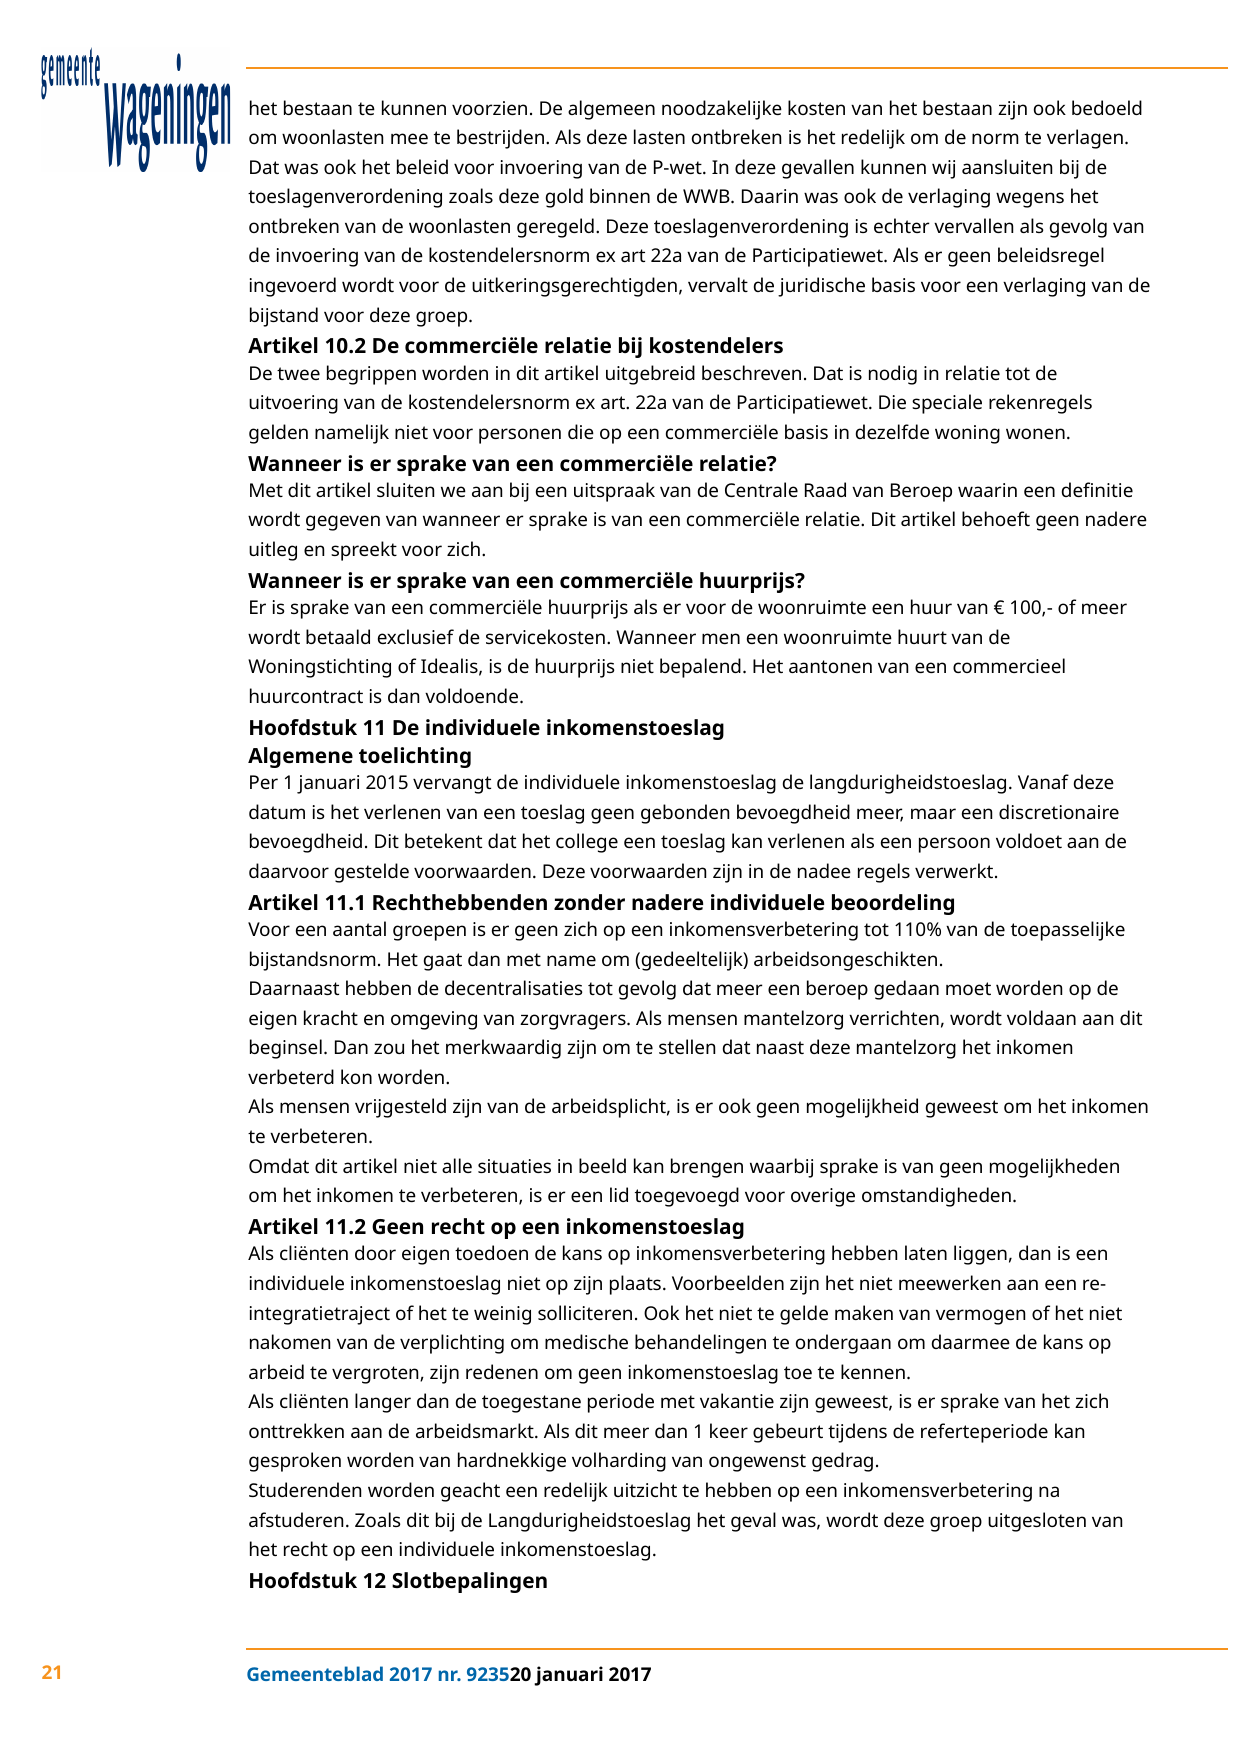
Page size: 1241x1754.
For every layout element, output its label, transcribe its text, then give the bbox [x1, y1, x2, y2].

text Artikel 11.2 Geen recht op een inkomenstoeslag [248, 1212, 1152, 1241]
text Wanneer is er sprake van een commerciële relatie? [248, 449, 1152, 477]
text Hoofdstuk 11 De individuele inkomenstoeslag [248, 713, 1152, 741]
text Wanneer is er sprake van een commerciële huurprijs? [248, 566, 1152, 594]
text Artikel 11.1 Rechthebbenden zonder nadere individuele beoordeling [248, 888, 1152, 916]
text Met dit artikel sluiten we aan bij een uitspraak van de Centrale Raad van Beroep waarin een definitie wordt gegeven van wanneer er sprake is van een commerciële relatie. Dit artikel behoeft geen nadere uitleg en spreekt voor zich. [248, 477, 1152, 562]
text Studerenden worden geacht een redelijk uitzicht te hebben op een inkomensverbetering na afstuderen. Zoals dit bij de Langdurigheidstoeslag het geval was, wordt deze groep uitgesloten van het recht op een individuele inkomenstoeslag. [248, 1477, 1152, 1562]
text Als mensen vrijgesteld zijn van de arbeidsplicht, is er ook geen mogelijkheid geweest om het inkomen te verbeteren. [248, 1094, 1152, 1149]
text Algemene toelichting [248, 741, 1152, 769]
text Hoofdstuk 12 Slotbepalingen [248, 1566, 1152, 1594]
text Omdat dit artikel niet alle situaties in beeld kan brengen waarbij sprake is van geen mogelijkheden om het inkomen te verbeteren, is er een lid toegevoegd voor overige omstandigheden. [248, 1153, 1152, 1208]
text De twee begrippen worden in dit artikel uitgebreid beschreven. Dat is nodig in relatie tot de uitvoering van de kostendelersnorm ex art. 22a van de Participatiewet. Die speciale rekenregels gelden namelijk niet voor personen die op een commerciële basis in dezelfde woning wonen. [248, 360, 1152, 445]
text Artikel 10.2 De commerciële relatie bij kostendelers [248, 331, 1152, 360]
text het bestaan te kunnen voorzien. De algemeen noodzakelijke kosten van het bestaan zijn ook bedoeld om woonlasten mee te bestrijden. Als deze lasten ontbreken is het redelijk om de norm te verlagen. Dat was ook het beleid voor invoering van de P-wet. In deze gevallen kunnen wij aansluiten bij de toeslagenverordening zoals deze gold binnen de WWB. Daarin was ook de verlaging wegens het ontbreken van de woonlasten geregeld. Deze toeslagenverordening is echter vervallen als gevolg van de invoering van de kostendelersnorm ex art 22a van de Participatiewet. Als er geen beleidsregel ingevoerd wordt voor de uitkeringsgerechtigden, vervalt de juridische basis voor een verlaging van de bijstand voor deze groep. [248, 95, 1152, 328]
text Als cliënten langer dan de toegestane periode met vakantie zijn geweest, is er sprake van het zich onttrekken aan de arbeidsmarkt. Als dit meer dan 1 keer gebeurt tijdens de referteperiode kan gesproken worden van hardnekkige volharding van ongewenst gedrag. [248, 1388, 1152, 1473]
text Als cliënten door eigen toedoen de kans op inkomensverbetering hebben laten liggen, dan is een individuele inkomenstoeslag niet op zijn plaats. Voorbeelden zijn het niet meewerken aan een re-integratietraject of het te weinig solliciteren. Ook het niet te gelde maken van vermogen of het niet nakomen van de verplichting om medische behandelingen te ondergaan om daarmee de kans op arbeid te vergroten, zijn redenen om geen inkomenstoeslag toe te kennen. [248, 1241, 1152, 1384]
text Voor een aantal groepen is er geen zich op een inkomensverbetering tot 110% van de toepasselijke bijstandsnorm. Het gaat dan met name om (gedeeltelijk) arbeidsongeschikten. [248, 916, 1152, 972]
text Per 1 januari 2015 vervangt de individuele inkomenstoeslag de langdurigheidstoeslag. Vanaf deze datum is het verlenen van een toeslag geen gebonden bevoegdheid meer, maar een discretionaire bevoegdheid. Dit betekent dat het college een toeslag kan verlenen als een persoon voldoet aan de daarvoor gestelde voorwaarden. Deze voorwaarden zijn in de nadee regels verwerkt. [248, 769, 1152, 884]
picture [41, 47, 231, 172]
text Daarnaast hebben de decentralisaties tot gevolg dat meer een beroep gedaan moet worden op de eigen kracht en omgeving van zorgvragers. Als mensen mantelzorg verrichten, wordt voldaan aan dit beginsel. Dan zou het merkwaardig zijn om te stellen dat naast deze mantelzorg het inkomen verbeterd kon worden. [248, 975, 1152, 1090]
text Er is sprake van een commerciële huurprijs als er voor de woonruimte een huur van € 100,- of meer wordt betaald exclusief de servicekosten. Wanneer men een woonruimte huurt van de Woningstichting of Idealis, is de huurprijs niet bepalend. Het aantonen van een commercieel huurcontract is dan voldoende. [248, 594, 1152, 709]
